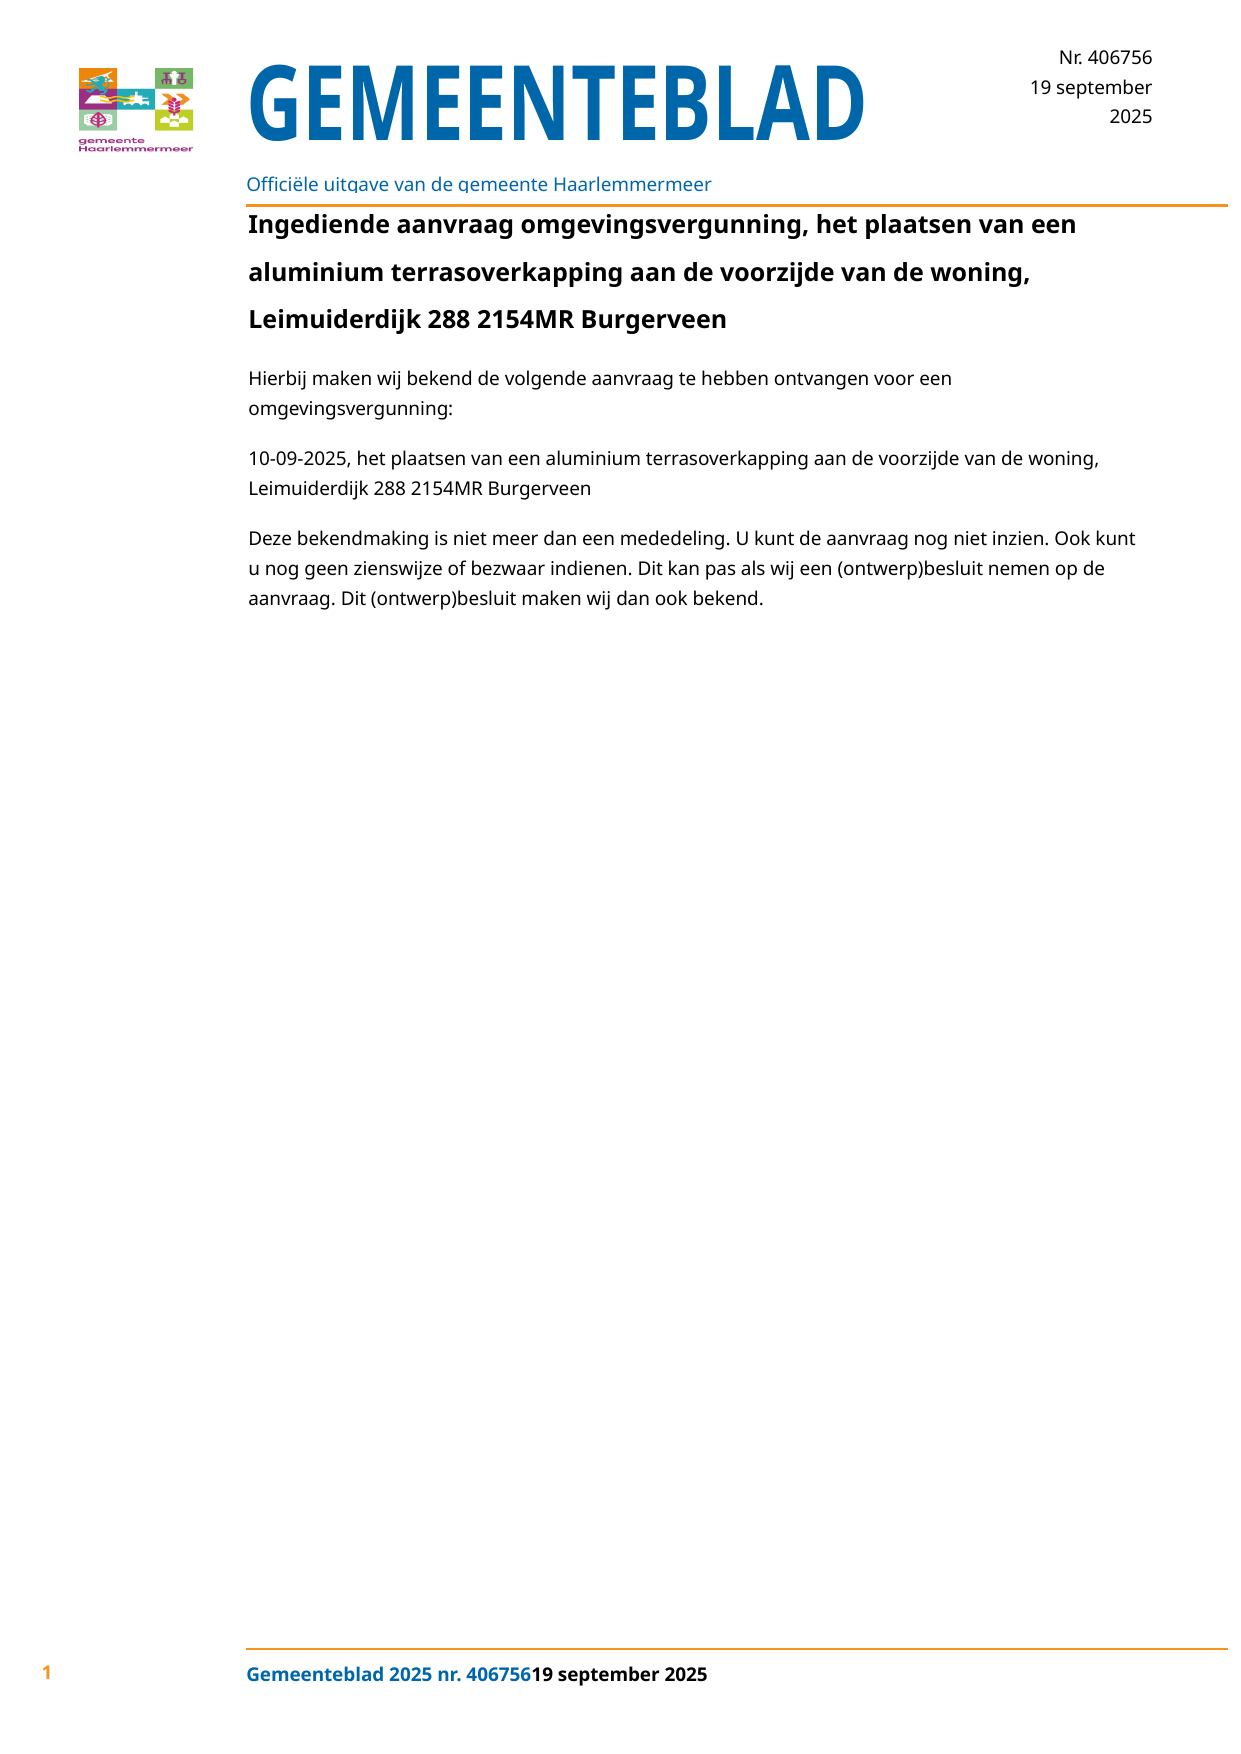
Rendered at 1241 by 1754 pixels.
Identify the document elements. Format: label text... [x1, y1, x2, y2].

picture [41, 47, 231, 172]
text 10-09-2025, het plaatsen van een aluminium terrasoverkapping aan de voorzijde van de woning, Leimuiderdijk 288 2154MR Burgerveen [248, 446, 1152, 501]
text Ingediende aanvraag omgevingsvergunning, het plaatsen van een aluminium terrasoverkapping aan de voorzijde van de woning, Leimuiderdijk 288 2154MR Burgerveen [248, 207, 1152, 336]
text Deze bekendmaking is niet meer dan een mededeling. U kunt de aanvraag nog niet inzien. Ook kunt u nog geen zienswijze of bezwaar indienen. Dit kan pas als wij een (ontwerp)besluit nemen op de aanvraag. Dit (ontwerp)besluit maken wij dan ook bekend. [248, 526, 1152, 610]
text Hierbij maken wij bekend de volgende aanvraag te hebben ontvangen voor een omgevingsvergunning: [248, 366, 1152, 421]
